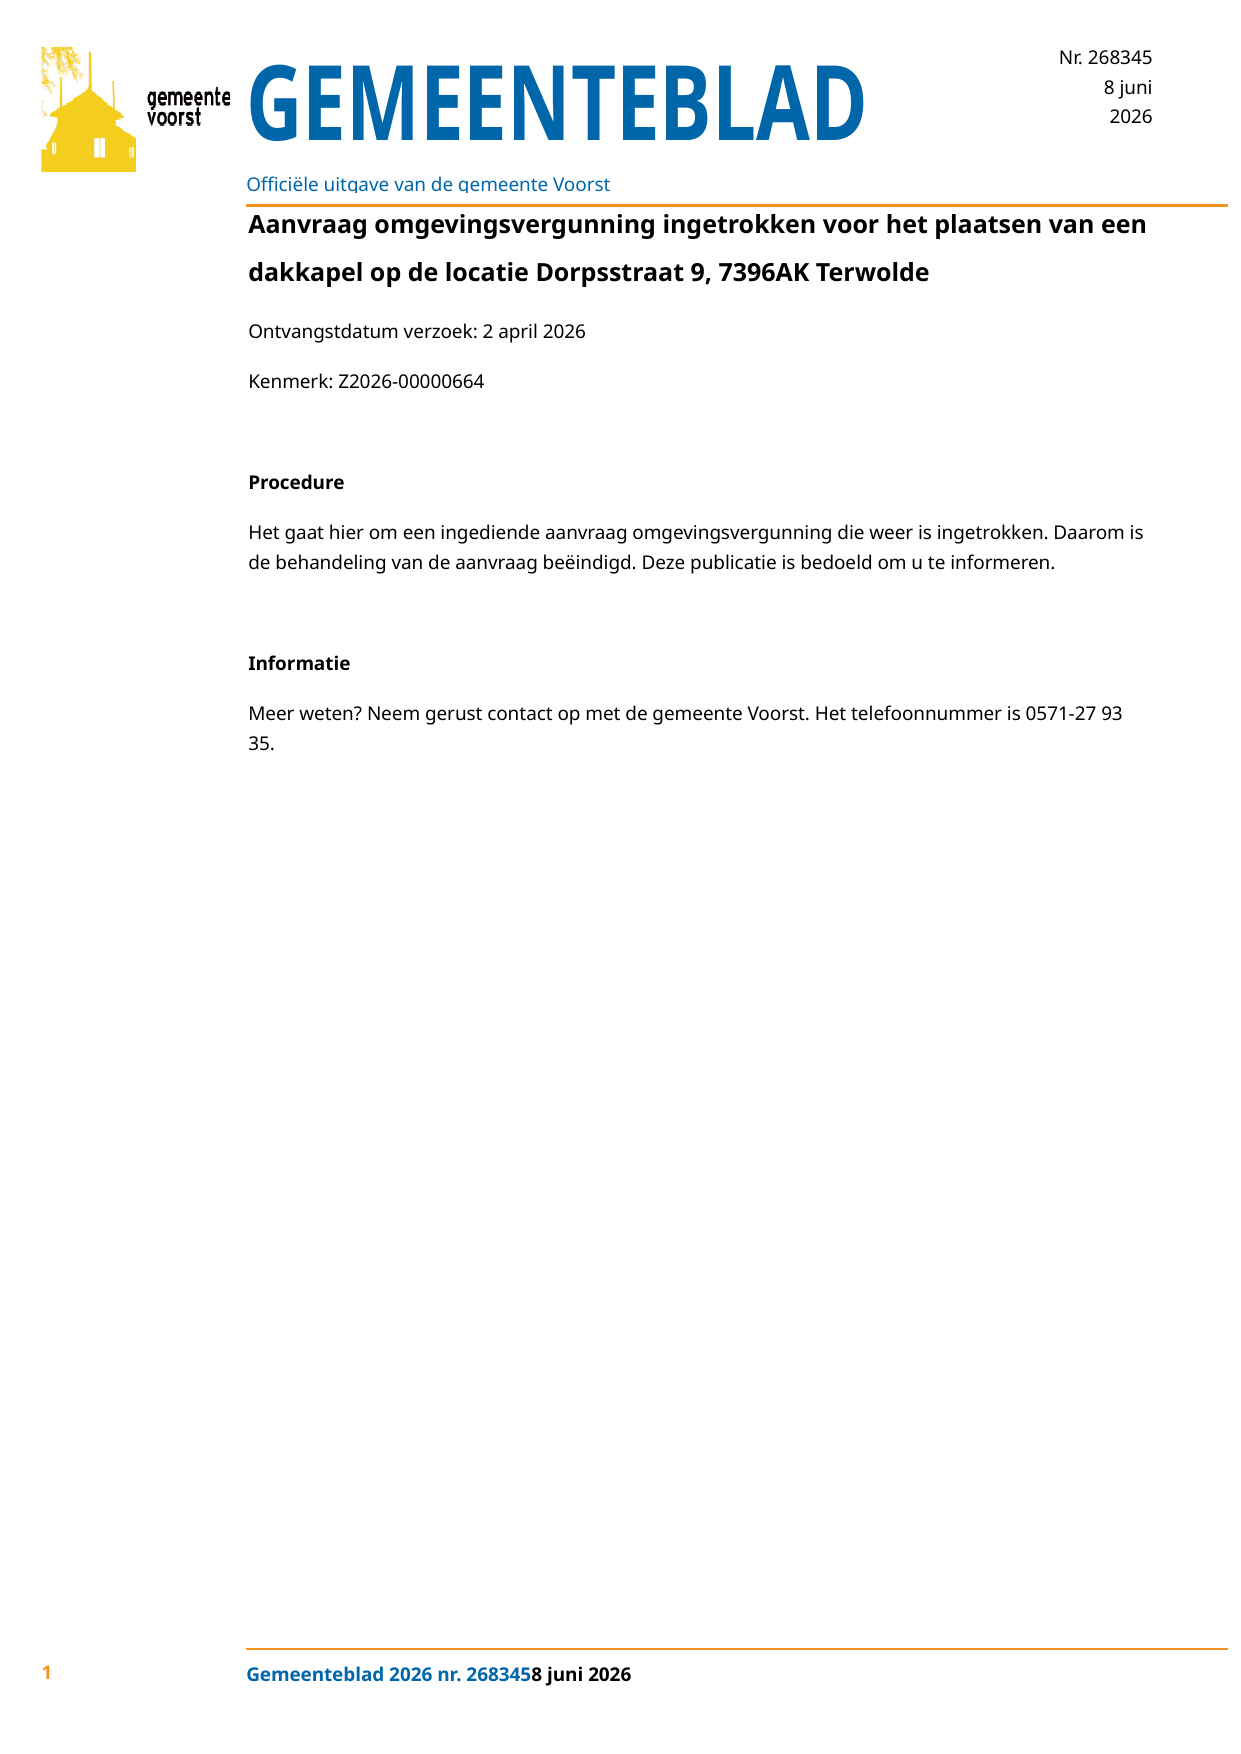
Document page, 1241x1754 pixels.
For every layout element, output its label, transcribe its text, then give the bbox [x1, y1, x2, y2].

text Aanvraag omgevingsvergunning ingetrokken voor het plaatsen van een dakkapel op de locatie Dorpsstraat 9, 7396AK Terwolde [248, 207, 1152, 288]
text Ontvangstdatum verzoek: 2 april 2026 [248, 318, 1152, 344]
text Het gaat hier om een ingediende aanvraag omgevingsvergunning die weer is ingetrokken. Daarom is de behandeling van de aanvraag beëindigd. Deze publicatie is bedoeld om u te informeren. [248, 519, 1152, 575]
text Informatie [248, 650, 1152, 676]
text Procedure [248, 469, 1152, 495]
picture [41, 47, 231, 172]
text Kenmerk: Z2026-00000664 [248, 368, 1152, 394]
text Meer weten? Neem gerust contact op met de gemeente Voorst. Het telefoonnummer is 0571-27 93 35. [248, 700, 1152, 756]
